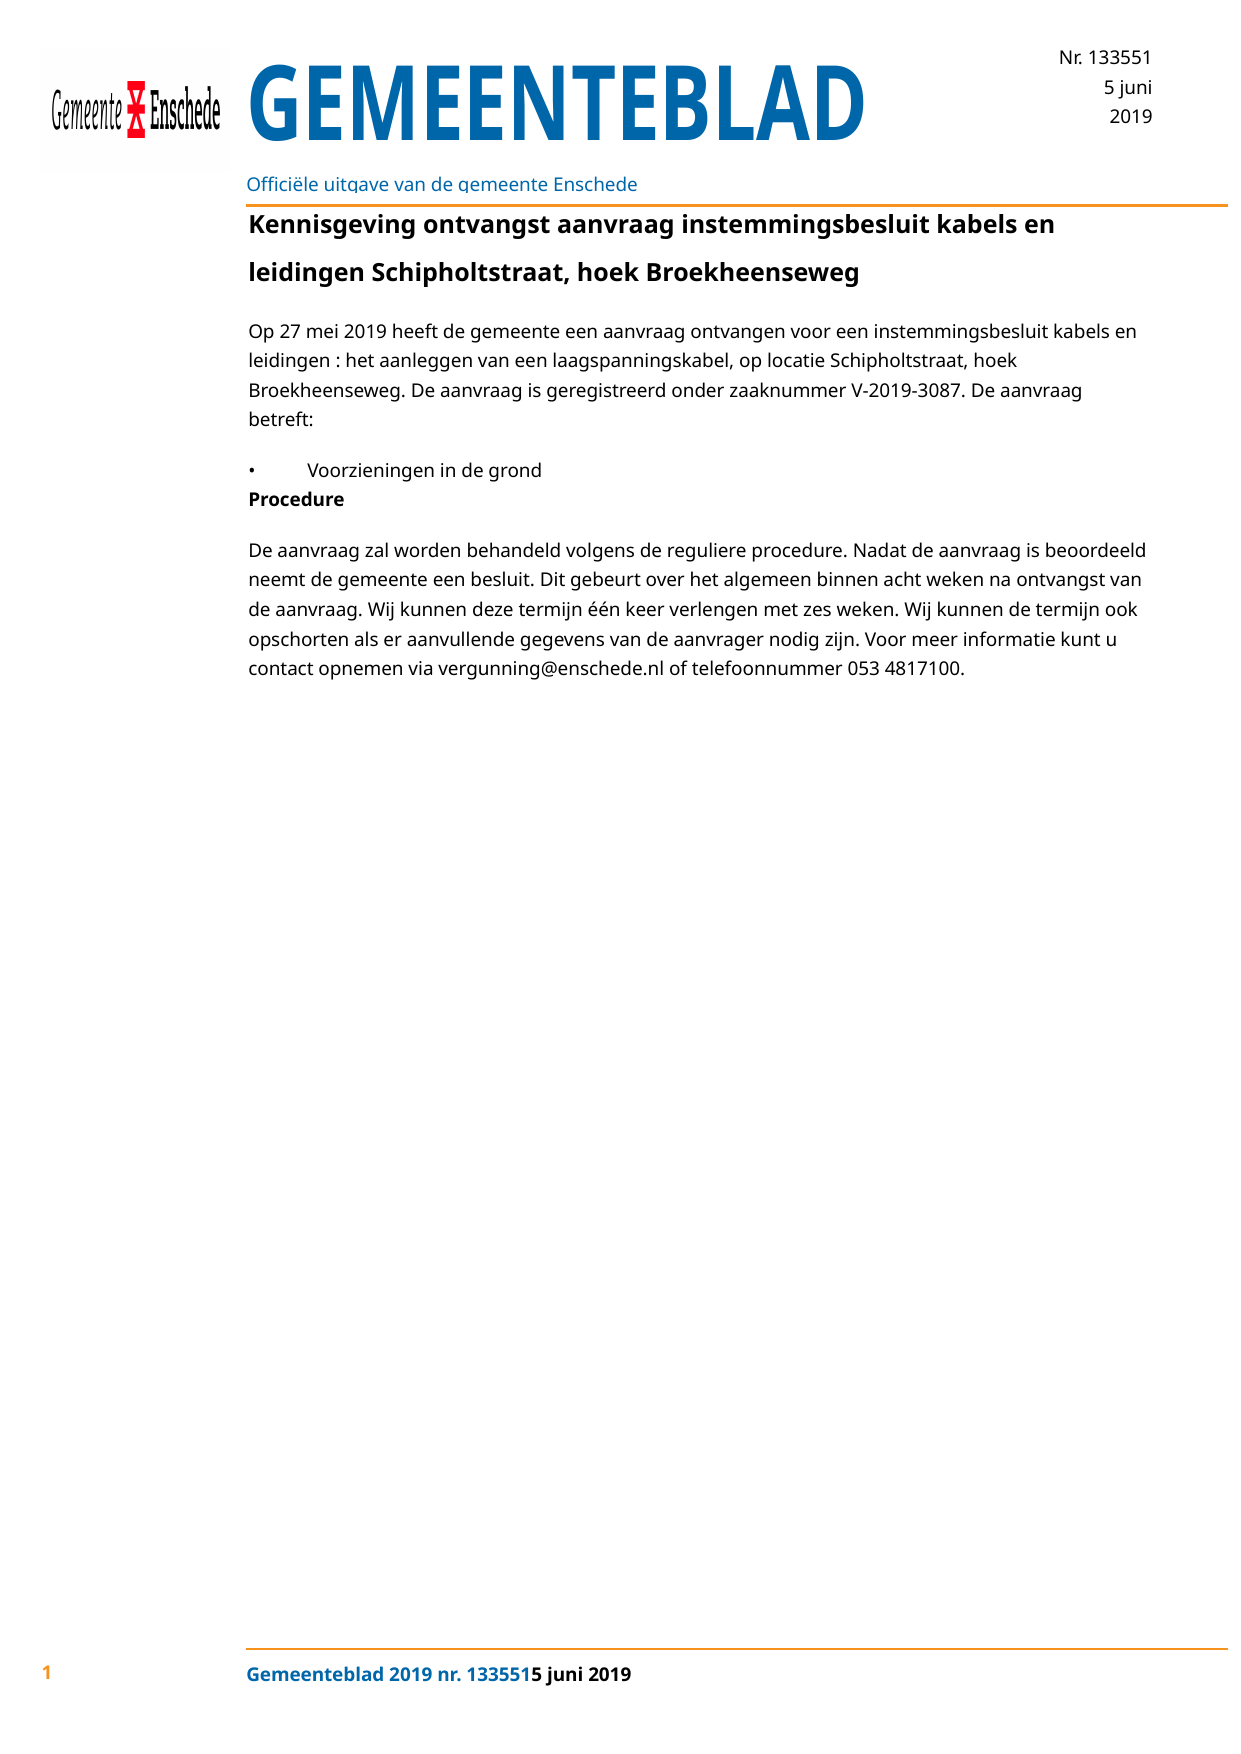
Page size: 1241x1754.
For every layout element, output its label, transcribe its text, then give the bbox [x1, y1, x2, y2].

picture [41, 47, 231, 172]
list Voorzieningen in de grond [248, 457, 1152, 483]
text Kennisgeving ontvangst aanvraag instemmingsbesluit kabels en leidingen Schipholtstraat, hoek Broekheenseweg [248, 207, 1152, 288]
text Procedure [248, 487, 1152, 512]
text De aanvraag zal worden behandeld volgens de reguliere procedure. Nadat de aanvraag is beoordeeld neemt de gemeente een besluit. Dit gebeurt over het algemeen binnen acht weken na ontvangst van de aanvraag. Wij kunnen deze termijn één keer verlengen met zes weken. Wij kunnen de termijn ook opschorten als er aanvullende gegevens van de aanvrager nodig zijn. Voor meer informatie kunt u contact opnemen via vergunning@enschede.nl of telefoonnummer 053 4817100. [248, 537, 1152, 681]
text Op 27 mei 2019 heeft de gemeente een aanvraag ontvangen voor een instemmingsbesluit kabels en leidingen : het aanleggen van een laagspanningskabel, op locatie Schipholtstraat, hoek Broekheenseweg. De aanvraag is geregistreerd onder zaaknummer V-2019-3087. De aanvraag betreft: [248, 318, 1152, 432]
